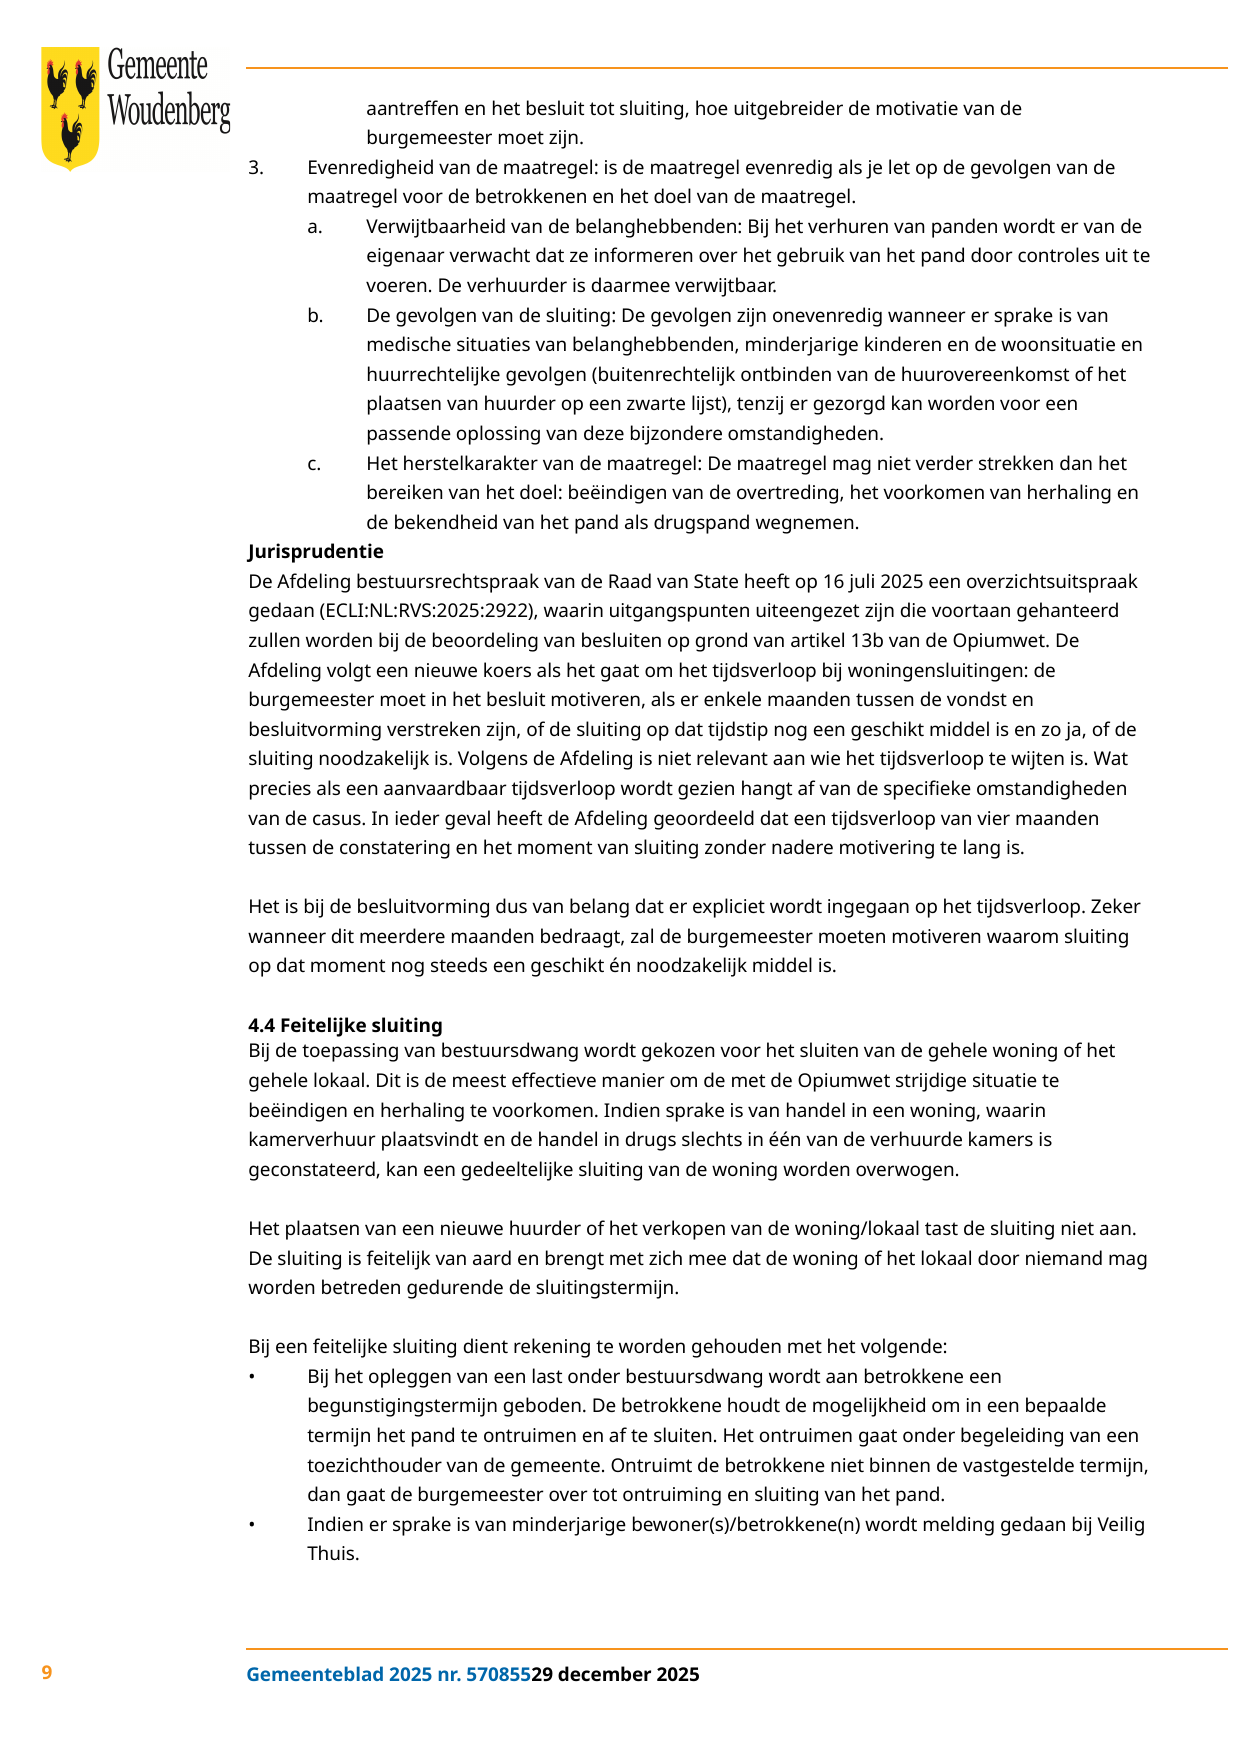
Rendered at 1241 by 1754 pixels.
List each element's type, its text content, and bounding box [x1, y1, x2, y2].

picture [41, 47, 231, 172]
list Evenredigheid van de maatregel: is de maatregel evenredig als je let op de gevolgen van de maatregel voor de betrokkenen en het doel van de maatregel. [248, 154, 1152, 209]
text Het plaatsen van een nieuwe huurder of het verkopen van de woning/lokaal tast de sluiting niet aan. De sluiting is feitelijk van aard en brengt met zich mee dat de woning of het lokaal door niemand mag worden betreden gedurende de sluitingstermijn. [248, 1215, 1152, 1300]
list Bij het opleggen van een last onder bestuursdwang wordt aan betrokkene een begunstigingstermijn geboden. De betrokkene houdt de mogelijkheid om in een bepaalde termijn het pand te ontruimen en af te sluiten. Het ontruimen gaat onder begeleiding van een toezichthouder van de gemeente. Ontruimt de betrokkene niet binnen de vastgestelde termijn, dan gaat de burgemeester over tot ontruiming en sluiting van het pand. [248, 1363, 1152, 1507]
text Bij de toepassing van bestuursdwang wordt gekozen voor het sluiten van de gehele woning of het gehele lokaal. Dit is de meest effectieve manier om de met de Opiumwet strijdige situatie te beëindigen en herhaling te voorkomen. Indien sprake is van handel in een woning, waarin kamerverhuur plaatsvindt en de handel in drugs slechts in één van de verhuurde kamers is geconstateerd, kan een gedeeltelijke sluiting van de woning worden overwogen. [248, 1038, 1152, 1182]
text Jurisprudentie [248, 538, 1152, 564]
list aantreffen en het besluit tot sluiting, hoe uitgebreider de motivatie van de burgemeester moet zijn. [307, 95, 1152, 150]
text De Afdeling bestuursrechtspraak van de Raad van State heeft op 16 juli 2025 een overzichtsuitspraak gedaan (ECLI:NL:RVS:2025:2922), waarin uitgangspunten uiteengezet zijn die voortaan gehanteerd zullen worden bij de beoordeling van besluiten op grond van artikel 13b van de Opiumwet. De Afdeling volgt een nieuwe koers als het gaat om het tijdsverloop bij woningensluitingen: de burgemeester moet in het besluit motiveren, als er enkele maanden tussen de vondst en besluitvorming verstreken zijn, of de sluiting op dat tijdstip nog een geschikt middel is en zo ja, of de sluiting noodzakelijk is. Volgens de Afdeling is niet relevant aan wie het tijdsverloop te wijten is. Wat precies als een aanvaardbaar tijdsverloop wordt gezien hangt af van de specifieke omstandigheden van de casus. In ieder geval heeft de Afdeling geoordeeld dat een tijdsverloop van vier maanden tussen de constatering en het moment van sluiting zonder nadere motivering te lang is. [248, 568, 1152, 860]
text 4.4 Feitelijke sluiting [248, 1012, 1152, 1038]
list De gevolgen van de sluiting: De gevolgen zijn onevenredig wanneer er sprake is van medische situaties van belanghebbenden, minderjarige kinderen en de woonsituatie en huurrechtelijke gevolgen (buitenrechtelijk ontbinden van de huurovereenkomst of het plaatsen van huurder op een zwarte lijst), tenzij er gezorgd kan worden voor een passende oplossing van deze bijzondere omstandigheden. [307, 302, 1152, 446]
list Verwijtbaarheid van de belanghebbenden: Bij het verhuren van panden wordt er van de eigenaar verwacht dat ze informeren over het gebruik van het pand door controles uit te voeren. De verhuurder is daarmee verwijtbaar. [307, 213, 1152, 298]
list Het herstelkarakter van de maatregel: De maatregel mag niet verder strekken dan het bereiken van het doel: beëindigen van de overtreding, het voorkomen van herhaling en de bekendheid van het pand als drugspand wegnemen. [307, 450, 1152, 535]
text Het is bij de besluitvorming dus van belang dat er expliciet wordt ingegaan op het tijdsverloop. Zeker wanneer dit meerdere maanden bedraagt, zal de burgemeester moeten motiveren waarom sluiting op dat moment nog steeds een geschikt én noodzakelijk middel is. [248, 893, 1152, 978]
list Indien er sprake is van minderjarige bewoner(s)/betrokkene(n) wordt melding gedaan bij Veilig Thuis. [248, 1511, 1152, 1566]
text Bij een feitelijke sluiting dient rekening te worden gehouden met het volgende: [248, 1333, 1152, 1359]
